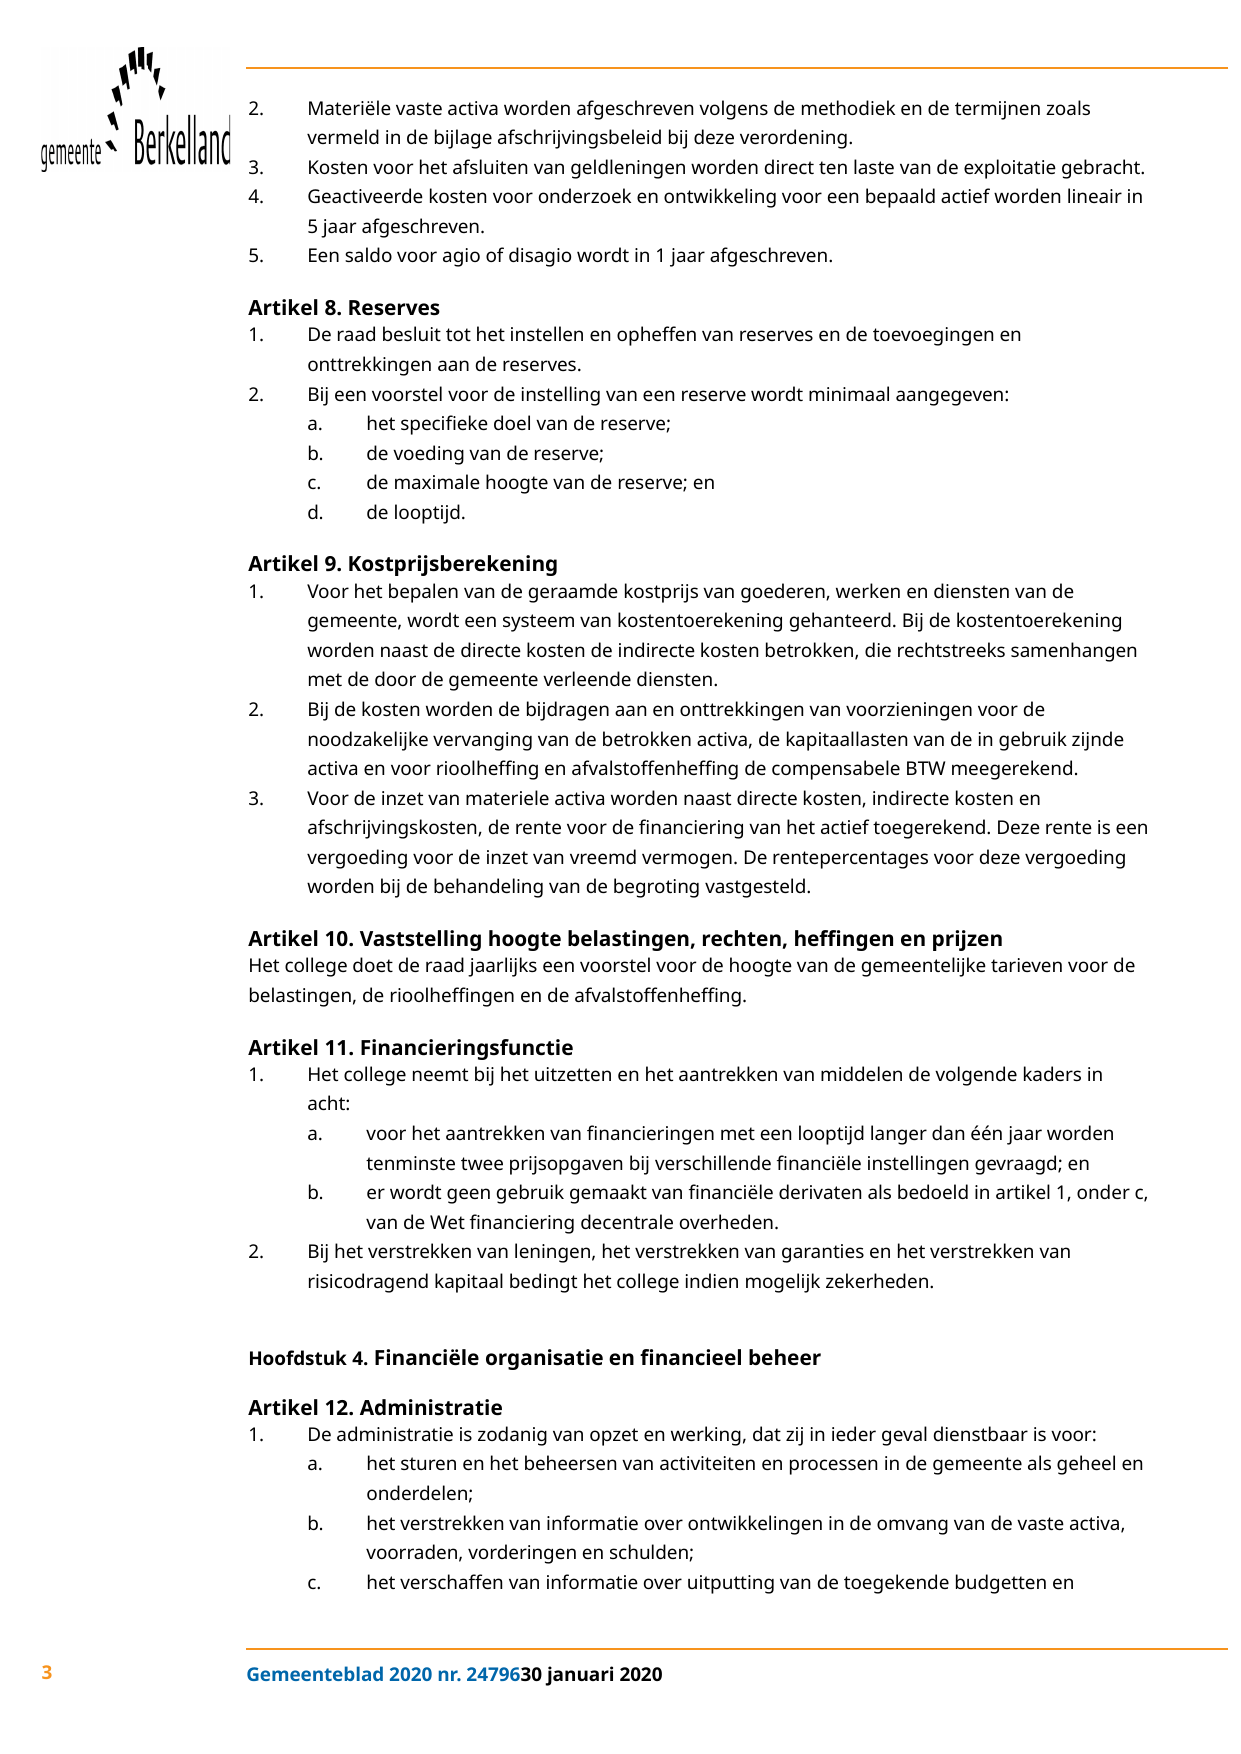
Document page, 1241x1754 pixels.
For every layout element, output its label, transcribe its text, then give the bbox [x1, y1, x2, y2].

list De raad besluit tot het instellen en opheffen van reserves en de toevoegingen en onttrekkingen aan de reserves. [248, 322, 1152, 377]
list het verstrekken van informatie over ontwikkelingen in de omvang van de vaste activa, voorraden, vorderingen en schulden; [307, 1510, 1152, 1565]
text Het college doet de raad jaarlijks een voorstel voor de hoogte van de gemeentelijke tarieven voor de belastingen, de rioolheffingen en de afvalstoffenheffing. [248, 953, 1152, 1008]
list Materiële vaste activa worden afgeschreven volgens de methodiek en de termijnen zoals vermeld in de bijlage afschrijvingsbeleid bij deze verordening. [248, 95, 1152, 150]
list Een saldo voor agio of disagio wordt in 1 jaar afgeschreven. [248, 243, 1152, 268]
list Bij het verstrekken van leningen, het verstrekken van garanties en het verstrekken van risicodragend kapitaal bedingt het college indien mogelijk zekerheden. [248, 1238, 1152, 1294]
text Artikel 9. Kostprijsberekening [248, 549, 1152, 578]
text Artikel 10. Vaststelling hoogte belastingen, rechten, heffingen en prijzen [248, 924, 1152, 953]
list het specifieke doel van de reserve; [307, 410, 1152, 436]
list het sturen en het beheersen van activiteiten en processen in de gemeente als geheel en onderdelen; [307, 1451, 1152, 1506]
list Bij een voorstel voor de instelling van een reserve wordt minimaal aangegeven: [248, 381, 1152, 406]
list Voor het bepalen van de geraamde kostprijs van goederen, werken en diensten van de gemeente, wordt een systeem van kostentoerekening gehanteerd. Bij de kostentoerekening worden naast de directe kosten de indirecte kosten betrokken, die rechtstreeks samenhangen met de door de gemeente verleende diensten. [248, 578, 1152, 692]
list het verschaffen van informatie over uitputting van de toegekende budgetten en [307, 1569, 1152, 1595]
list voor het aantrekken van financieringen met een looptijd langer dan één jaar worden tenminste twee prijsopgaven bij verschillende financiële instellingen gevraagd; en [307, 1120, 1152, 1176]
list de looptijd. [307, 499, 1152, 525]
list de voeding van de reserve; [307, 440, 1152, 466]
list Bij de kosten worden de bijdragen aan en onttrekkingen van voorzieningen voor de noodzakelijke vervanging van de betrokken activa, de kapitaallasten van de in gebruik zijnde activa en voor rioolheffing en afvalstoffenheffing de compensabele BTW meegerekend. [248, 696, 1152, 781]
list Kosten voor het afsluiten van geldleningen worden direct ten laste van de exploitatie gebracht. [248, 154, 1152, 180]
list de maximale hoogte van de reserve; en [307, 469, 1152, 495]
text Artikel 8. Reserves [248, 293, 1152, 322]
list Geactiveerde kosten voor onderzoek en ontwikkeling voor een bepaald actief worden lineair in 5 jaar afgeschreven. [248, 183, 1152, 239]
list Het college neemt bij het uitzetten en het aantrekken van middelen de volgende kaders in acht: [248, 1061, 1152, 1116]
list Voor de inzet van materiele activa worden naast directe kosten, indirecte kosten en afschrijvingskosten, de rente voor de financiering van het actief toegerekend. Deze rente is een vergoeding voor de inzet van vreemd vermogen. De rentepercentages voor deze vergoeding worden bij de behandeling van de begroting vastgesteld. [248, 785, 1152, 899]
text Artikel 11. Financieringsfunctie [248, 1033, 1152, 1061]
text Hoofdstuk 4. Financiële organisatie en financieel beheer [248, 1343, 1152, 1372]
text Artikel 12. Administratie [248, 1393, 1152, 1421]
list er wordt geen gebruik gemaakt van financiële derivaten als bedoeld in artikel 1, onder c, van de Wet financiering decentrale overheden. [307, 1179, 1152, 1235]
picture [41, 47, 231, 172]
list De administratie is zodanig van opzet en werking, dat zij in ieder geval dienstbaar is voor: [248, 1421, 1152, 1447]
